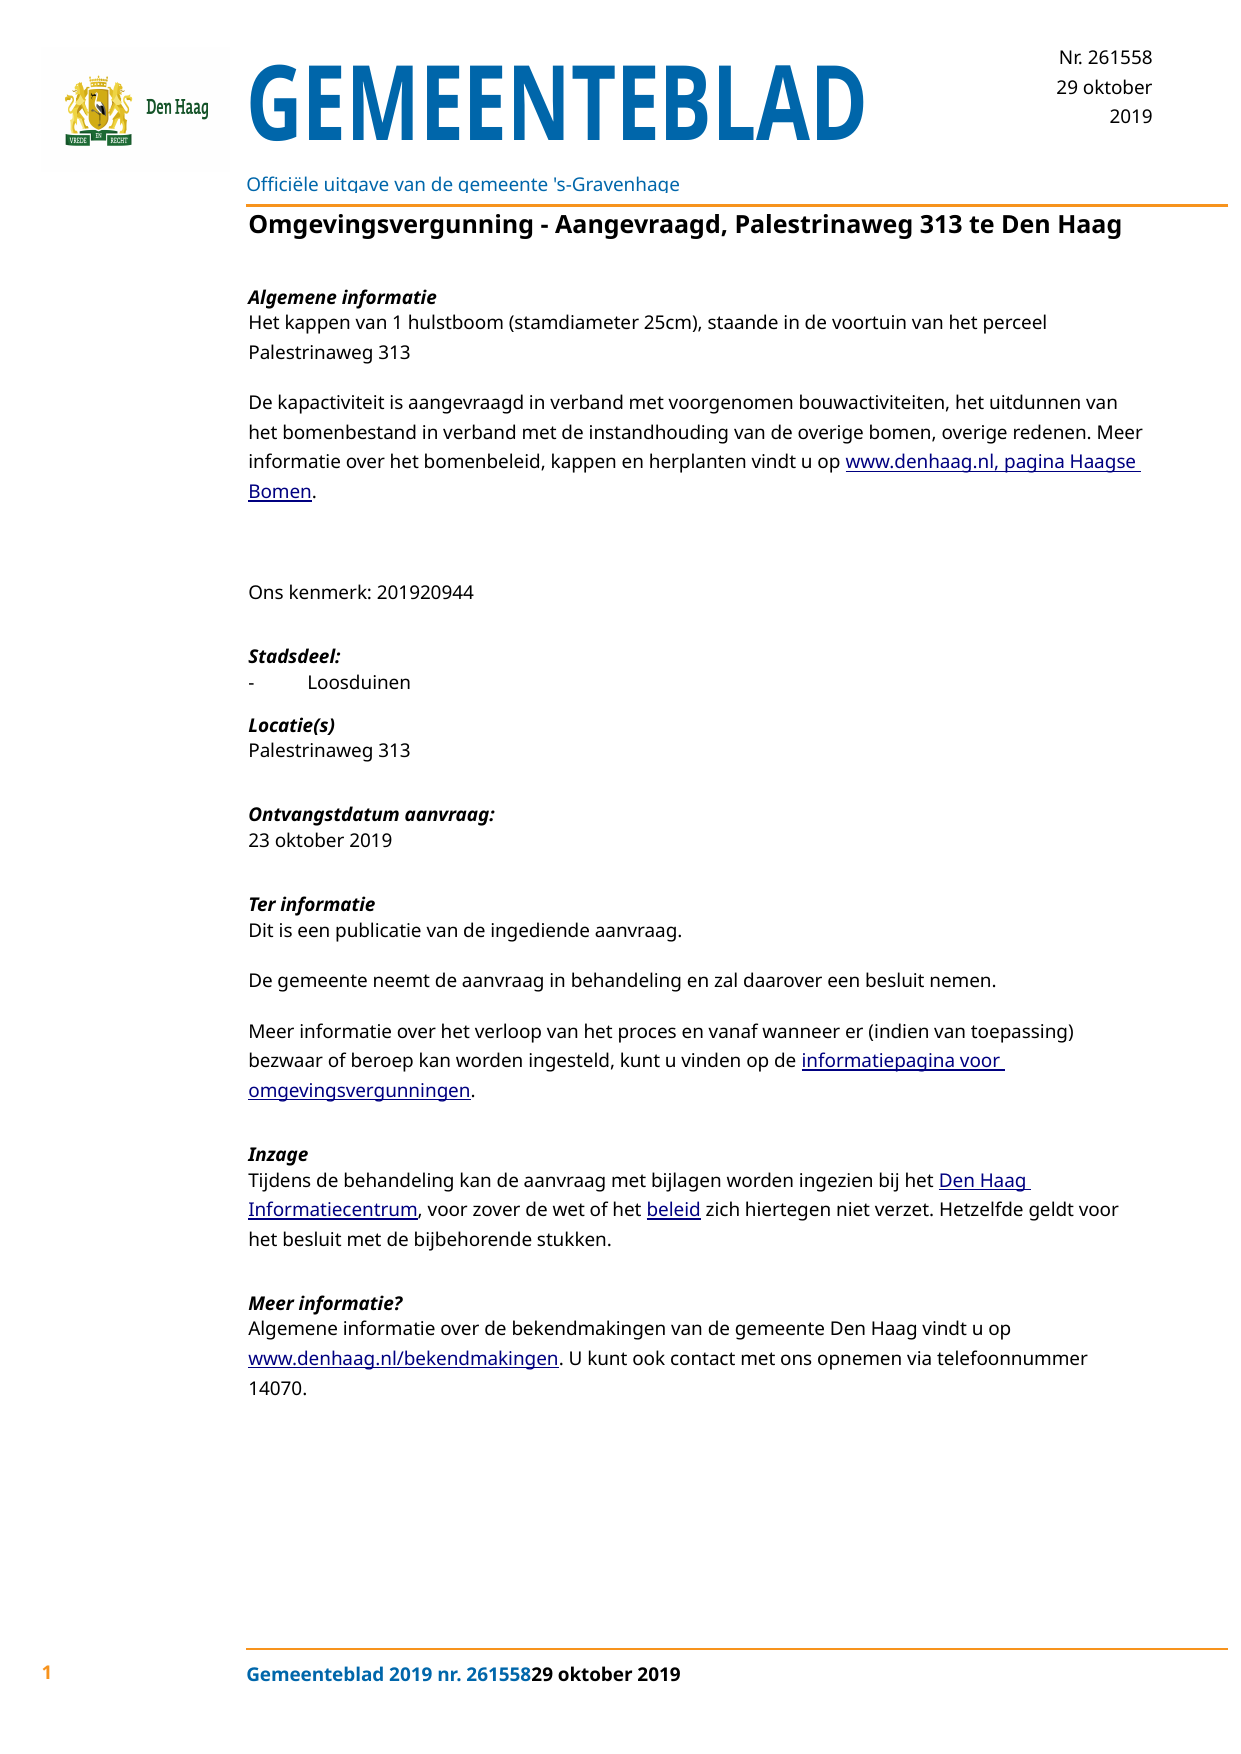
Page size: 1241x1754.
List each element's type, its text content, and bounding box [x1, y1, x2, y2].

text Inzage [248, 1141, 1152, 1167]
text 23 oktober 2019 [248, 827, 1152, 853]
text De kapactiviteit is aangevraagd in verband met voorgenomen bouwactiviteiten, het uitdunnen van het bomenbestand in verband met de instandhouding van de overige bomen, overige redenen. Meer informatie over het bomenbeleid, kappen en herplanten vindt u op www.denhaag.nl, pagina Haagse Bomen. [248, 389, 1152, 504]
text Dit is een publicatie van de ingediende aanvraag. [248, 917, 1152, 943]
text Meer informatie? [248, 1290, 1152, 1316]
text Het kappen van 1 hulstboom (stamdiameter 25cm), staande in de voortuin van het perceel Palestrinaweg 313 [248, 309, 1152, 365]
picture [41, 47, 231, 172]
list Loosduinen [248, 669, 1152, 694]
text Stadsdeel: [248, 643, 1152, 669]
text De gemeente neemt de aanvraag in behandeling en zal daarover een besluit nemen. [248, 967, 1152, 993]
text Locatie(s) [248, 712, 1152, 738]
text Ons kenmerk: 201920944 [248, 579, 1152, 605]
text Ter informatie [248, 891, 1152, 917]
text Algemene informatie over de bekendmakingen van de gemeente Den Haag vindt u op www.denhaag.nl/bekendmakingen. U kunt ook contact met ons opnemen via telefoonnummer 14070. [248, 1316, 1152, 1401]
text Omgevingsvergunning - Aangevraagd, Palestrinaweg 313 te Den Haag [248, 207, 1152, 241]
text Algemene informatie [248, 284, 1152, 309]
text Palestrinaweg 313 [248, 738, 1152, 763]
text Meer informatie over het verloop van het proces en vanaf wanneer er (indien van toepassing) bezwaar of beroep kan worden ingesteld, kunt u vinden op de informatiepagina voor omgevingsvergunningen. [248, 1018, 1152, 1103]
text Tijdens de behandeling kan de aanvraag met bijlagen worden ingezien bij het Den Haag Informatiecentrum, voor zover de wet of het beleid zich hiertegen niet verzet. Hetzelfde geldt voor het besluit met de bijbehorende stukken. [248, 1167, 1152, 1252]
text Ontvangstdatum aanvraag: [248, 802, 1152, 827]
